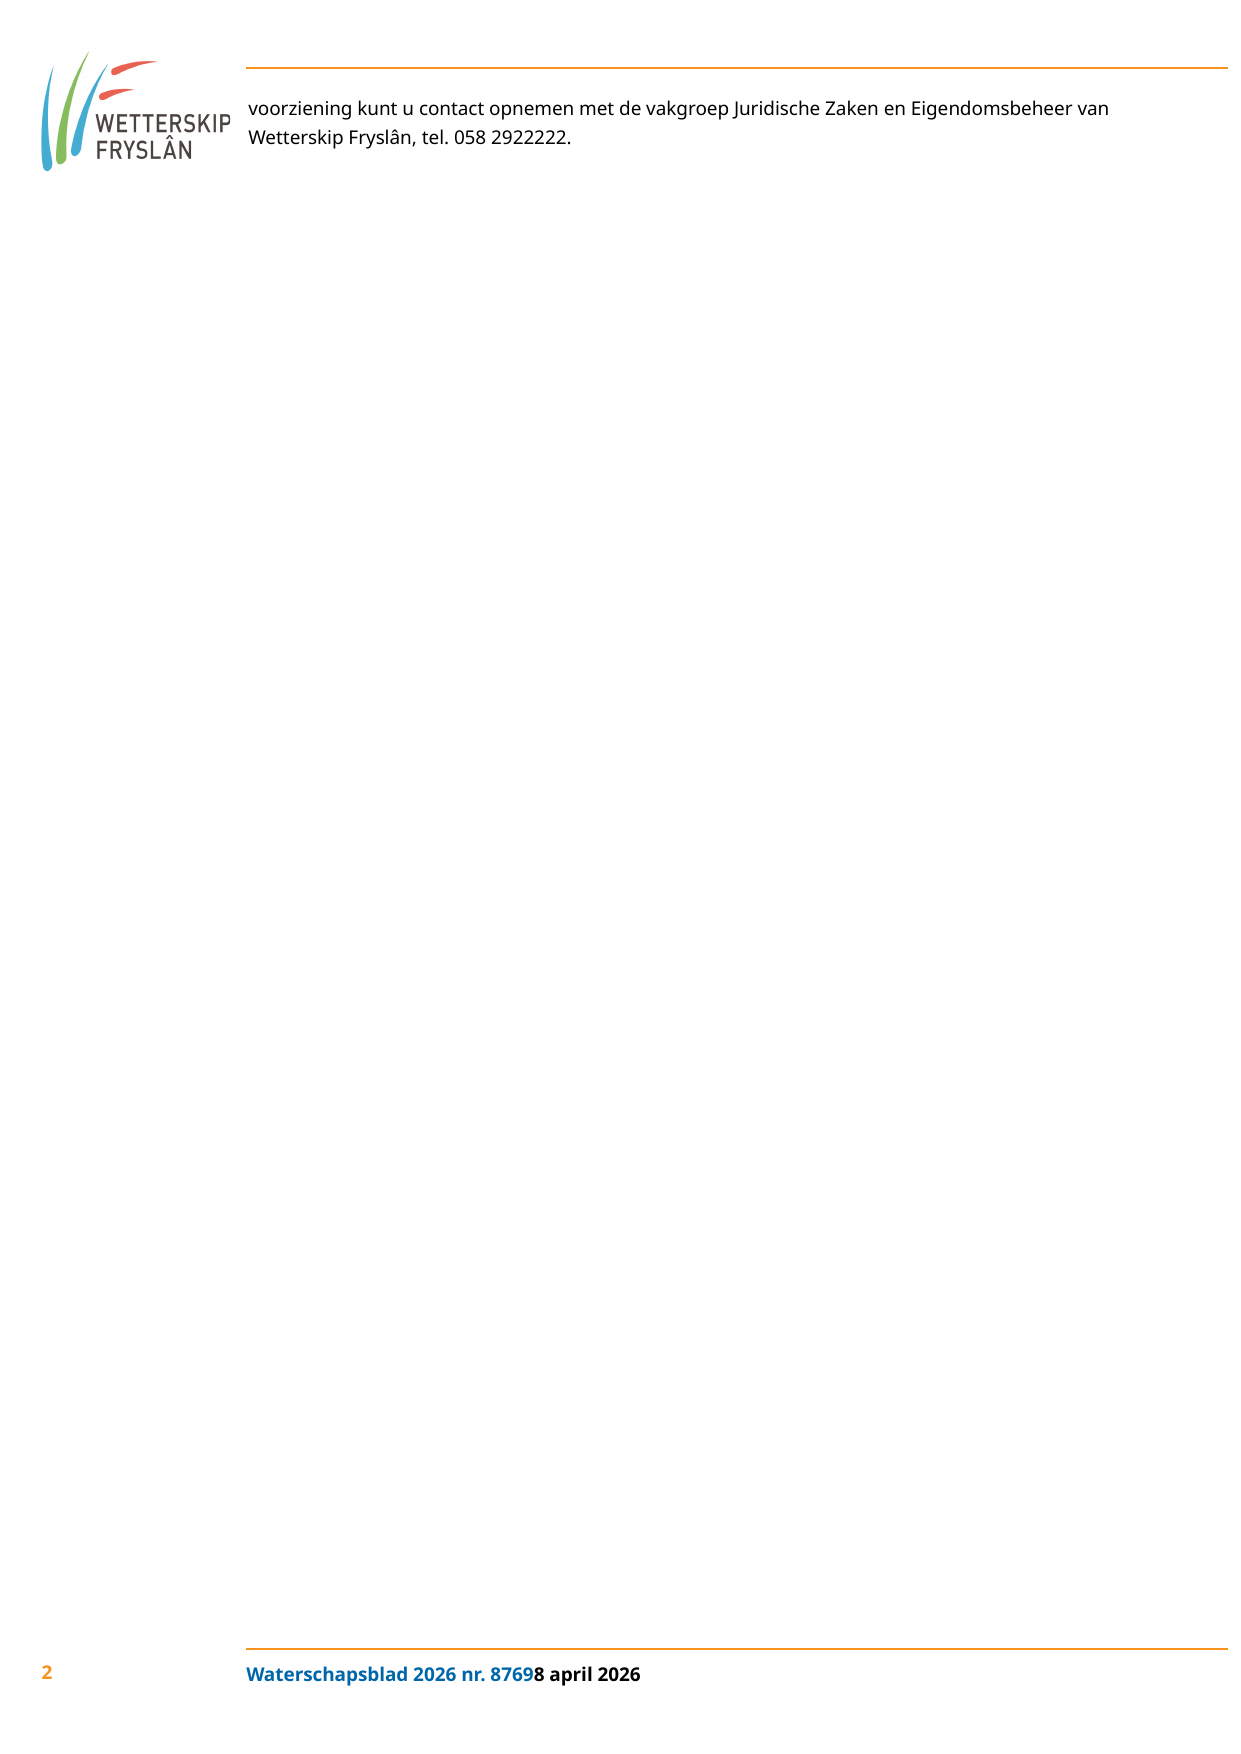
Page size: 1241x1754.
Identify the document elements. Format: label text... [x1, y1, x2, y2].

picture [41, 47, 231, 172]
text voorziening kunt u contact opnemen met de vakgroep Juridische Zaken en Eigendomsbeheer van Wetterskip Fryslân, tel. 058 2922222. [248, 95, 1152, 150]
